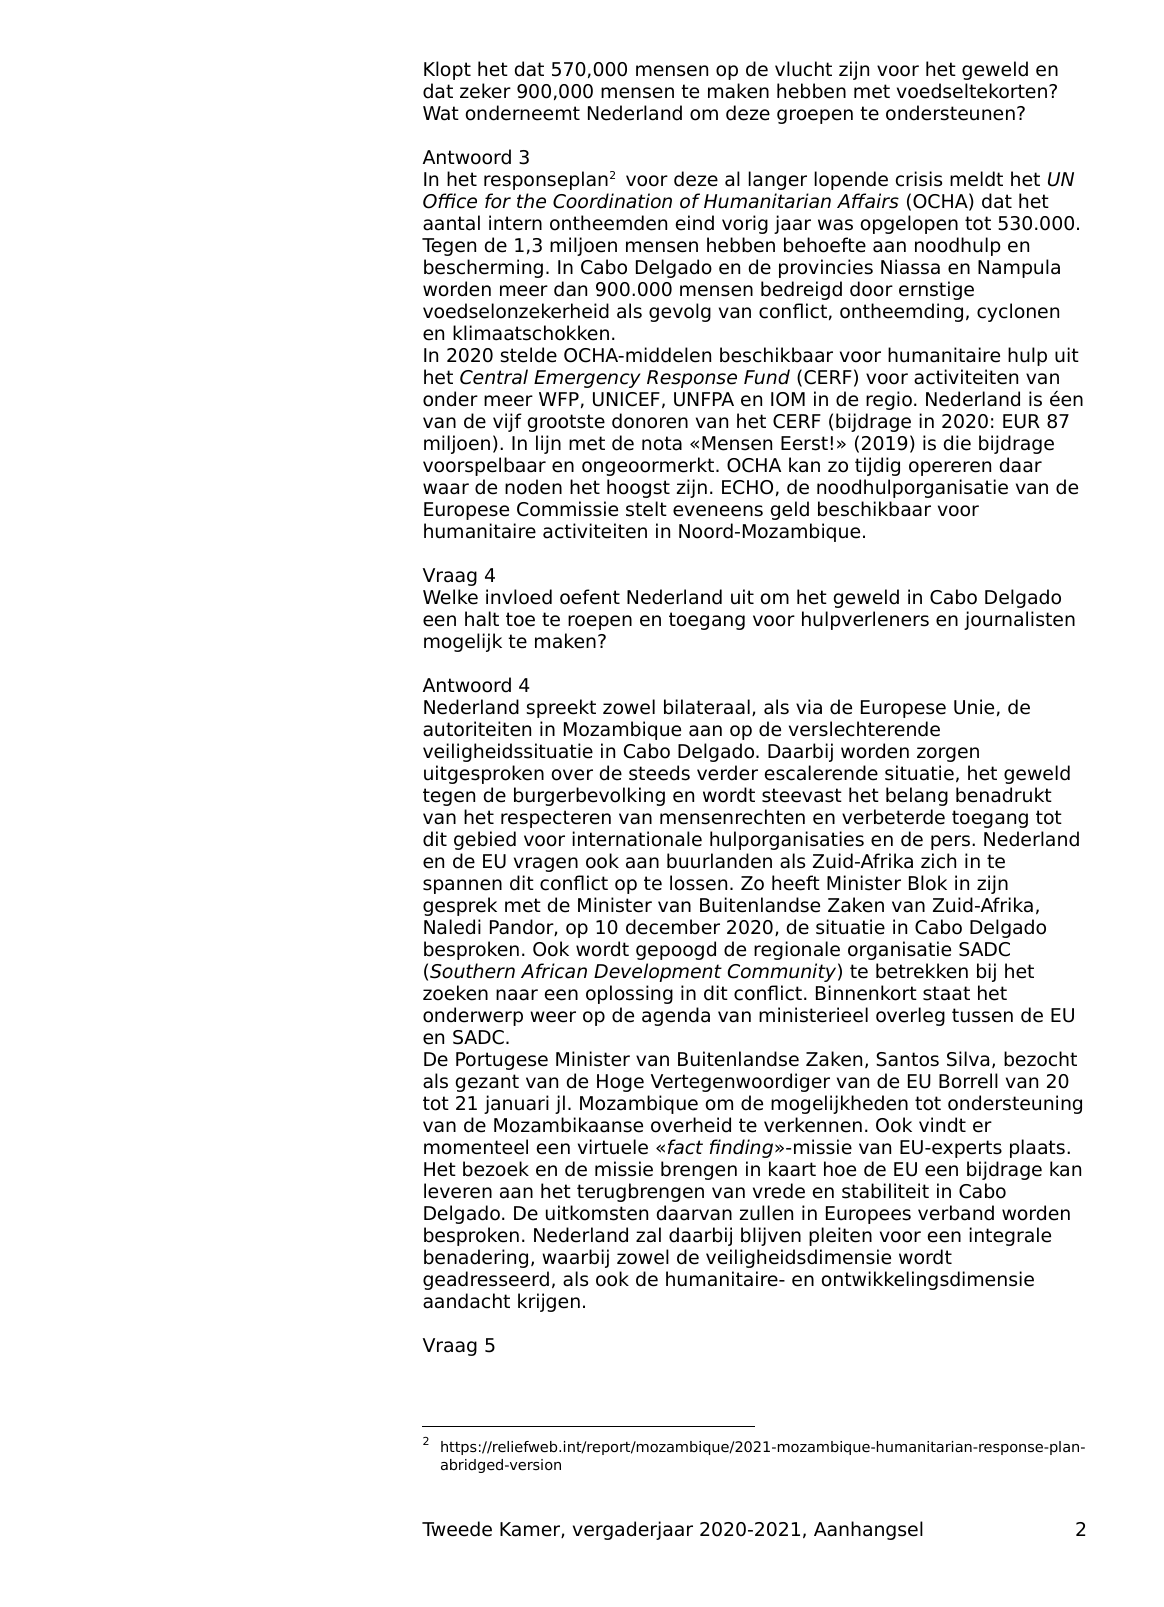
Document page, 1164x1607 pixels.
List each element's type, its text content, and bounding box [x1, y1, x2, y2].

text Vraag 5 [422, 1335, 1087, 1357]
text https://reliefweb.int/report/mozambique/2021-mozambique-humanitarian-response-plan-abridged-version [422, 1435, 1087, 1474]
text In het responseplan voor deze al langer lopende crisis meldt het UN Office for the Coordination of Humanitarian Affairs (OCHA) dat het aantal intern ontheemden eind vorig jaar was opgelopen tot 530.000. Tegen de 1,3 miljoen mensen hebben behoefte aan noodhulp en bescherming. In Cabo Delgado en de provincies Niassa en Nampula worden meer dan 900.000 mensen bedreigd door ernstige voedselonzekerheid als gevolg van conflict, ontheemding, cyclonen en klimaatschokken. [422, 169, 1087, 345]
text De Portugese Minister van Buitenlandse Zaken, Santos Silva, bezocht als gezant van de Hoge Vertegenwoordiger van de EU Borrell van 20 tot 21 januari jl. Mozambique om de mogelijkheden tot ondersteuning van de Mozambikaanse overheid te verkennen. Ook vindt er momenteel een virtuele «fact finding»-missie van EU-experts plaats. Het bezoek en de missie brengen in kaart hoe de EU een bijdrage kan leveren aan het terugbrengen van vrede en stabiliteit in Cabo Delgado. De uitkomsten daarvan zullen in Europees verband worden besproken. Nederland zal daarbij blijven pleiten voor een integrale benadering, waarbij zowel de veiligheidsdimensie wordt geadresseerd, als ook de humanitaire- en ontwikkelingsdimensie aandacht krijgen. [422, 1049, 1087, 1312]
text Antwoord 4 [422, 675, 1087, 697]
text Klopt het dat 570,000 mensen op de vlucht zijn voor het geweld en dat zeker 900,000 mensen te maken hebben met voedseltekorten? Wat onderneemt Nederland om deze groepen te ondersteunen? [422, 59, 1087, 125]
text Vraag 4 [422, 565, 1087, 587]
text In 2020 stelde OCHA-middelen beschikbaar voor humanitaire hulp uit het Central Emergency Response Fund (CERF) voor activiteiten van onder meer WFP, UNICEF, UNFPA en IOM in de regio. Nederland is éen van de vijf grootste donoren van het CERF (bijdrage in 2020: EUR 87 miljoen). In lijn met de nota «Mensen Eerst!» (2019) is die bijdrage voorspelbaar en ongeoormerkt. OCHA kan zo tijdig opereren daar waar de noden het hoogst zijn. ECHO, de noodhulporganisatie van de Europese Commissie stelt eveneens geld beschikbaar voor humanitaire activiteiten in Noord-Mozambique. [422, 345, 1087, 543]
text Antwoord 3 [422, 147, 1087, 169]
text Welke invloed oefent Nederland uit om het geweld in Cabo Delgado een halt toe te roepen en toegang voor hulpverleners en journalisten mogelijk te maken? [422, 587, 1087, 653]
text Nederland spreekt zowel bilateraal, als via de Europese Unie, de autoriteiten in Mozambique aan op de verslechterende veiligheidssituatie in Cabo Delgado. Daarbij worden zorgen uitgesproken over de steeds verder escalerende situatie, het geweld tegen de burgerbevolking en wordt steevast het belang benadrukt van het respecteren van mensenrechten en verbeterde toegang tot dit gebied voor internationale hulporganisaties en de pers. Nederland en de EU vragen ook aan buurlanden als Zuid-Afrika zich in te spannen dit conflict op te lossen. Zo heeft Minister Blok in zijn gesprek met de Minister van Buitenlandse Zaken van Zuid-Afrika, Naledi Pandor, op 10 december 2020, de situatie in Cabo Delgado besproken. Ook wordt gepoogd de regionale organisatie SADC (Southern African Development Community) te betrekken bij het zoeken naar een oplossing in dit conflict. Binnenkort staat het onderwerp weer op de agenda van ministerieel overleg tussen de EU en SADC. [422, 697, 1087, 1049]
